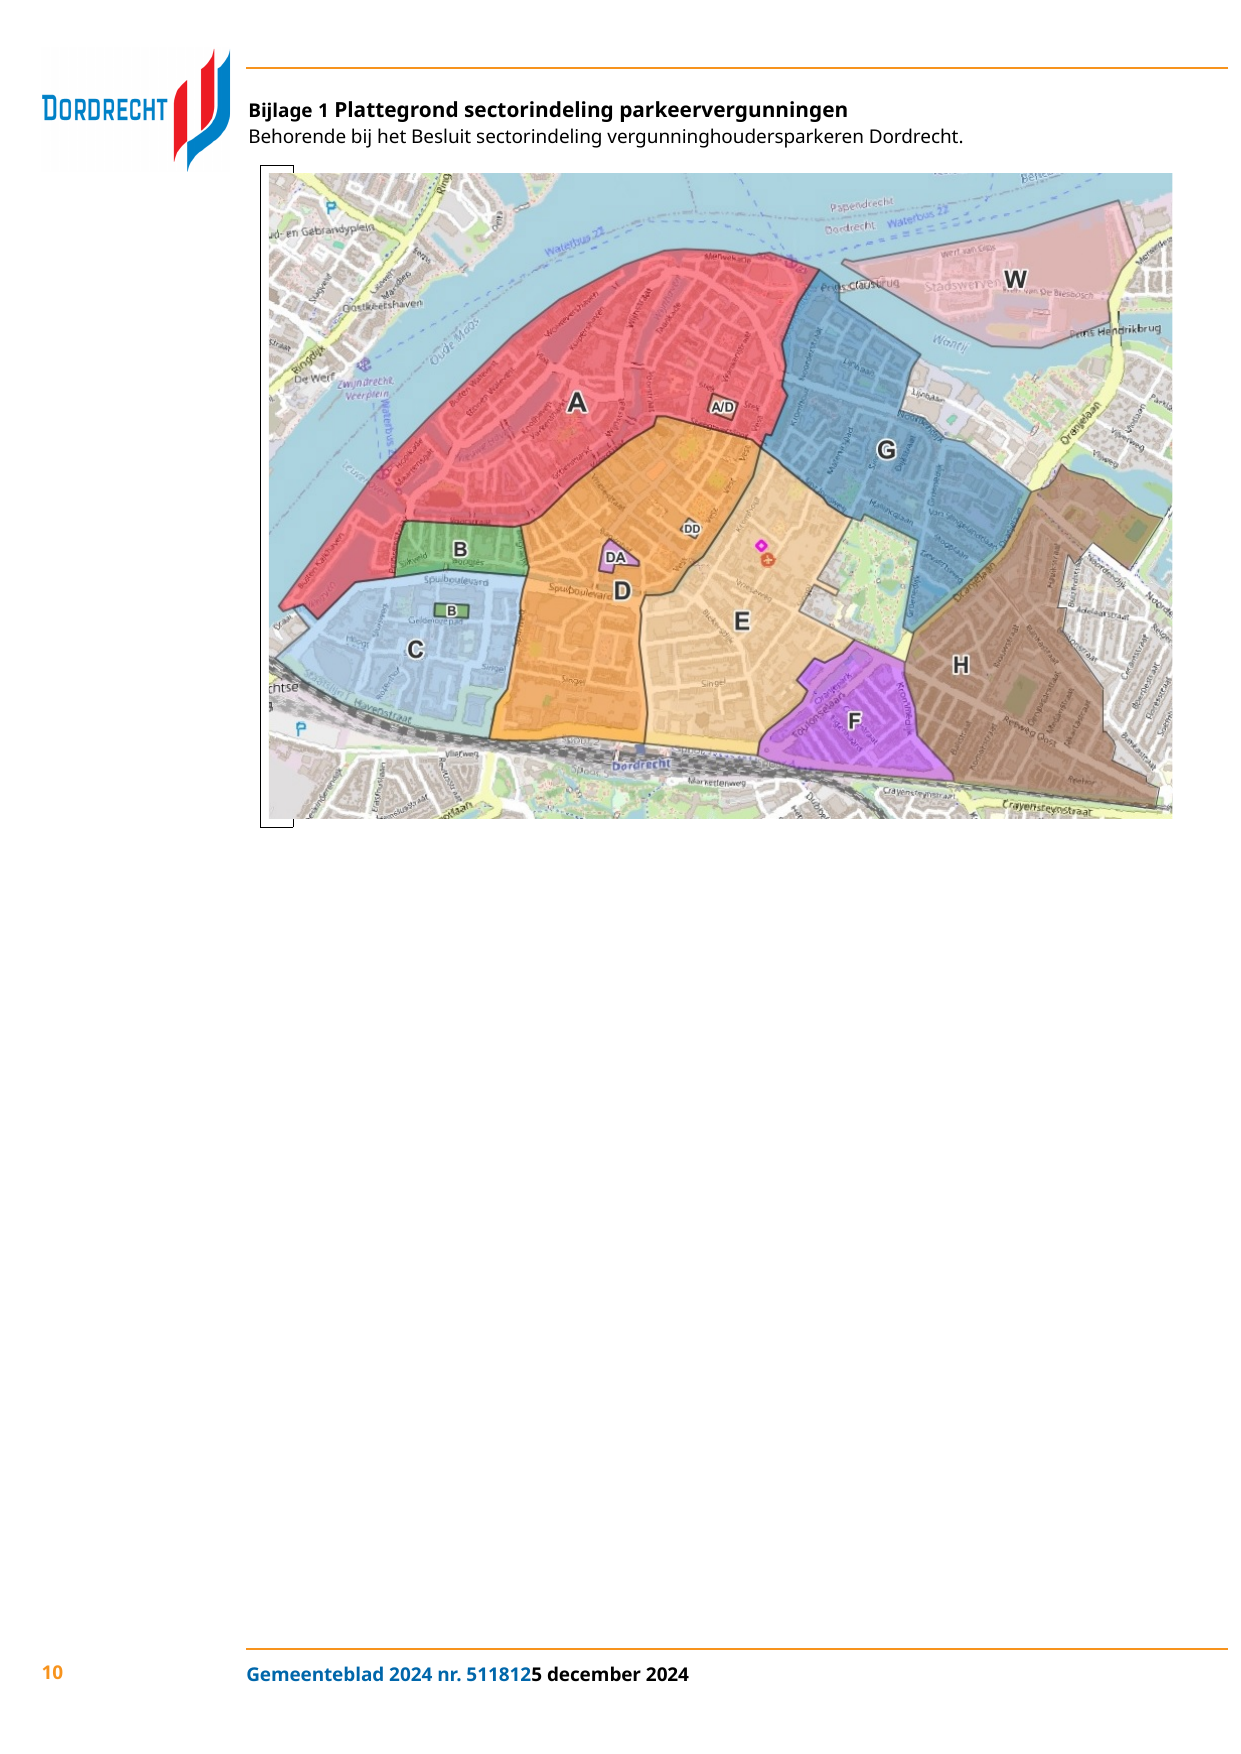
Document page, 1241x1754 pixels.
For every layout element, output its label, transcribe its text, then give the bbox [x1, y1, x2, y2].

text Bijlage 1 Plattegrond sectorindeling parkeervergunningen [248, 95, 1152, 123]
text Behorende bij het Besluit sectorindeling vergunninghoudersparkeren Dordrecht. [248, 123, 1152, 149]
picture [41, 47, 231, 172]
picture [268, 173, 1173, 819]
